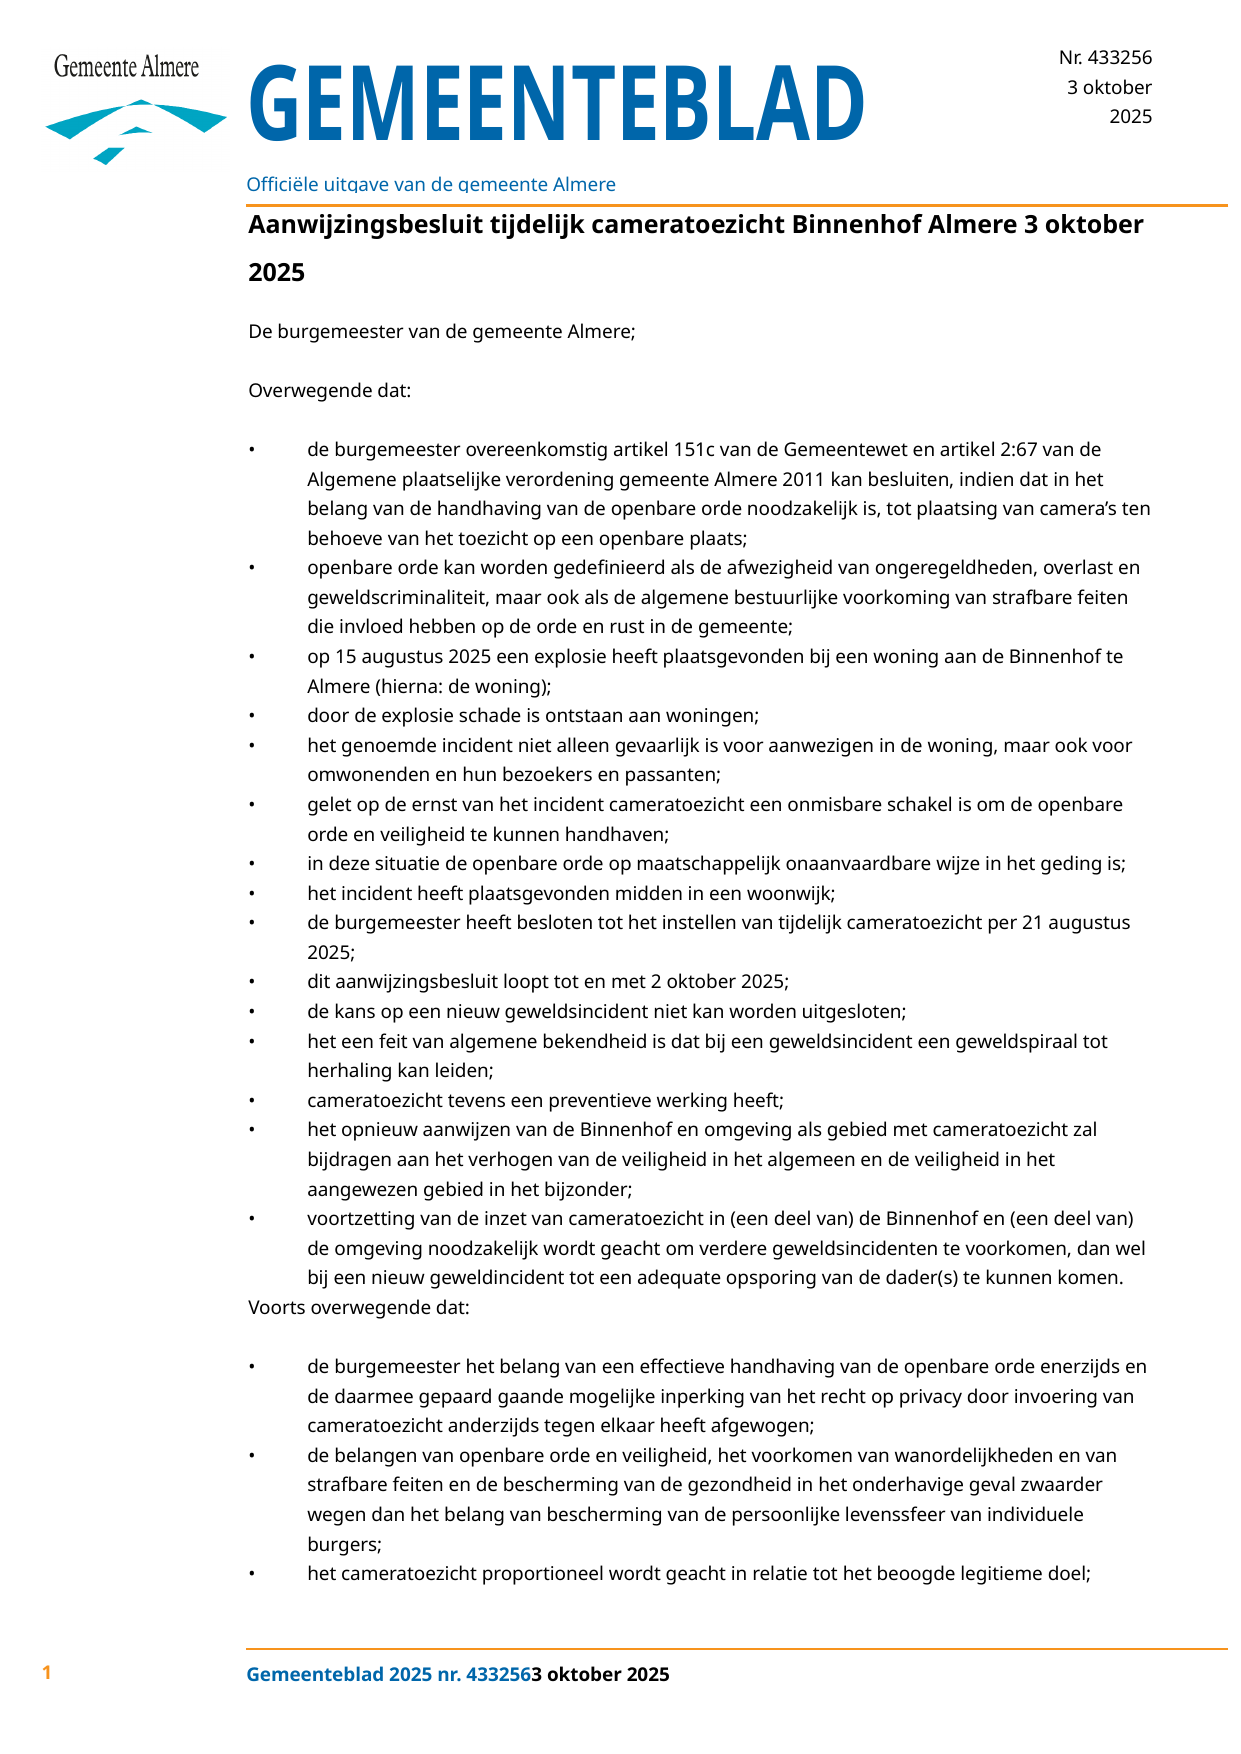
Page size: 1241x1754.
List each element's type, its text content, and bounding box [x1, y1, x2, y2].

picture [41, 47, 231, 172]
list het genoemde incident niet alleen gevaarlijk is voor aanwezigen in de woning, maar ook voor omwonenden en hun bezoekers en passanten; [248, 732, 1152, 787]
list de burgemeester heeft besloten tot het instellen van tijdelijk cameratoezicht per 21 augustus 2025; [248, 909, 1152, 965]
list de belangen van openbare orde en veiligheid, het voorkomen van wanordelijkheden en van strafbare feiten en de bescherming van de gezondheid in het onderhavige geval zwaarder wegen dan het belang van bescherming van de persoonlijke levenssfeer van individuele burgers; [248, 1442, 1152, 1557]
list gelet op de ernst van het incident cameratoezicht een onmisbare schakel is om de openbare orde en veiligheid te kunnen handhaven; [248, 791, 1152, 847]
list het incident heeft plaatsgevonden midden in een woonwijk; [248, 880, 1152, 906]
list de burgemeester overeenkomstig artikel 151c van de Gemeentewet en artikel 2:67 van de Algemene plaatselijke verordening gemeente Almere 2011 kan besluiten, indien dat in het belang van de handhaving van de openbare orde noodzakelijk is, tot plaatsing van camera’s ten behoeve van het toezicht op een openbare plaats; [248, 436, 1152, 551]
list het een feit van algemene bekendheid is dat bij een geweldsincident een geweldspiraal tot herhaling kan leiden; [248, 1028, 1152, 1083]
text Overwegende dat: [248, 377, 1152, 403]
list de burgemeester het belang van een effectieve handhaving van de openbare orde enerzijds en de daarmee gepaard gaande mogelijke inperking van het recht op privacy door invoering van cameratoezicht anderzijds tegen elkaar heeft afgewogen; [248, 1353, 1152, 1438]
list door de explosie schade is ontstaan aan woningen; [248, 702, 1152, 728]
list voortzetting van de inzet van cameratoezicht in (een deel van) de Binnenhof en (een deel van) de omgeving noodzakelijk wordt geacht om verdere geweldsincidenten te voorkomen, dan wel bij een nieuw geweldincident tot een adequate opsporing van de dader(s) te kunnen komen. [248, 1205, 1152, 1290]
list openbare orde kan worden gedefinieerd als de afwezigheid van ongeregeldheden, overlast en geweldscriminaliteit, maar ook als de algemene bestuurlijke voorkoming van strafbare feiten die invloed hebben op de orde en rust in de gemeente; [248, 554, 1152, 639]
list dit aanwijzingsbesluit loopt tot en met 2 oktober 2025; [248, 969, 1152, 994]
list het opnieuw aanwijzen van de Binnenhof en omgeving als gebied met cameratoezicht zal bijdragen aan het verhogen van de veiligheid in het algemeen en de veiligheid in het aangewezen gebied in het bijzonder; [248, 1117, 1152, 1202]
text De burgemeester van de gemeente Almere; [248, 318, 1152, 344]
list in deze situatie de openbare orde op maatschappelijk onaanvaardbare wijze in het geding is; [248, 850, 1152, 876]
list het cameratoezicht proportioneel wordt geacht in relatie tot het beoogde legitieme doel; [248, 1560, 1152, 1586]
list de kans op een nieuw geweldsincident niet kan worden uitgesloten; [248, 998, 1152, 1024]
text Aanwijzingsbesluit tijdelijk cameratoezicht Binnenhof Almere 3 oktober 2025 [248, 207, 1152, 288]
list op 15 augustus 2025 een explosie heeft plaatsgevonden bij een woning aan de Binnenhof te Almere (hierna: de woning); [248, 643, 1152, 699]
text Voorts overwegende dat: [248, 1294, 1152, 1320]
list cameratoezicht tevens een preventieve werking heeft; [248, 1087, 1152, 1113]
